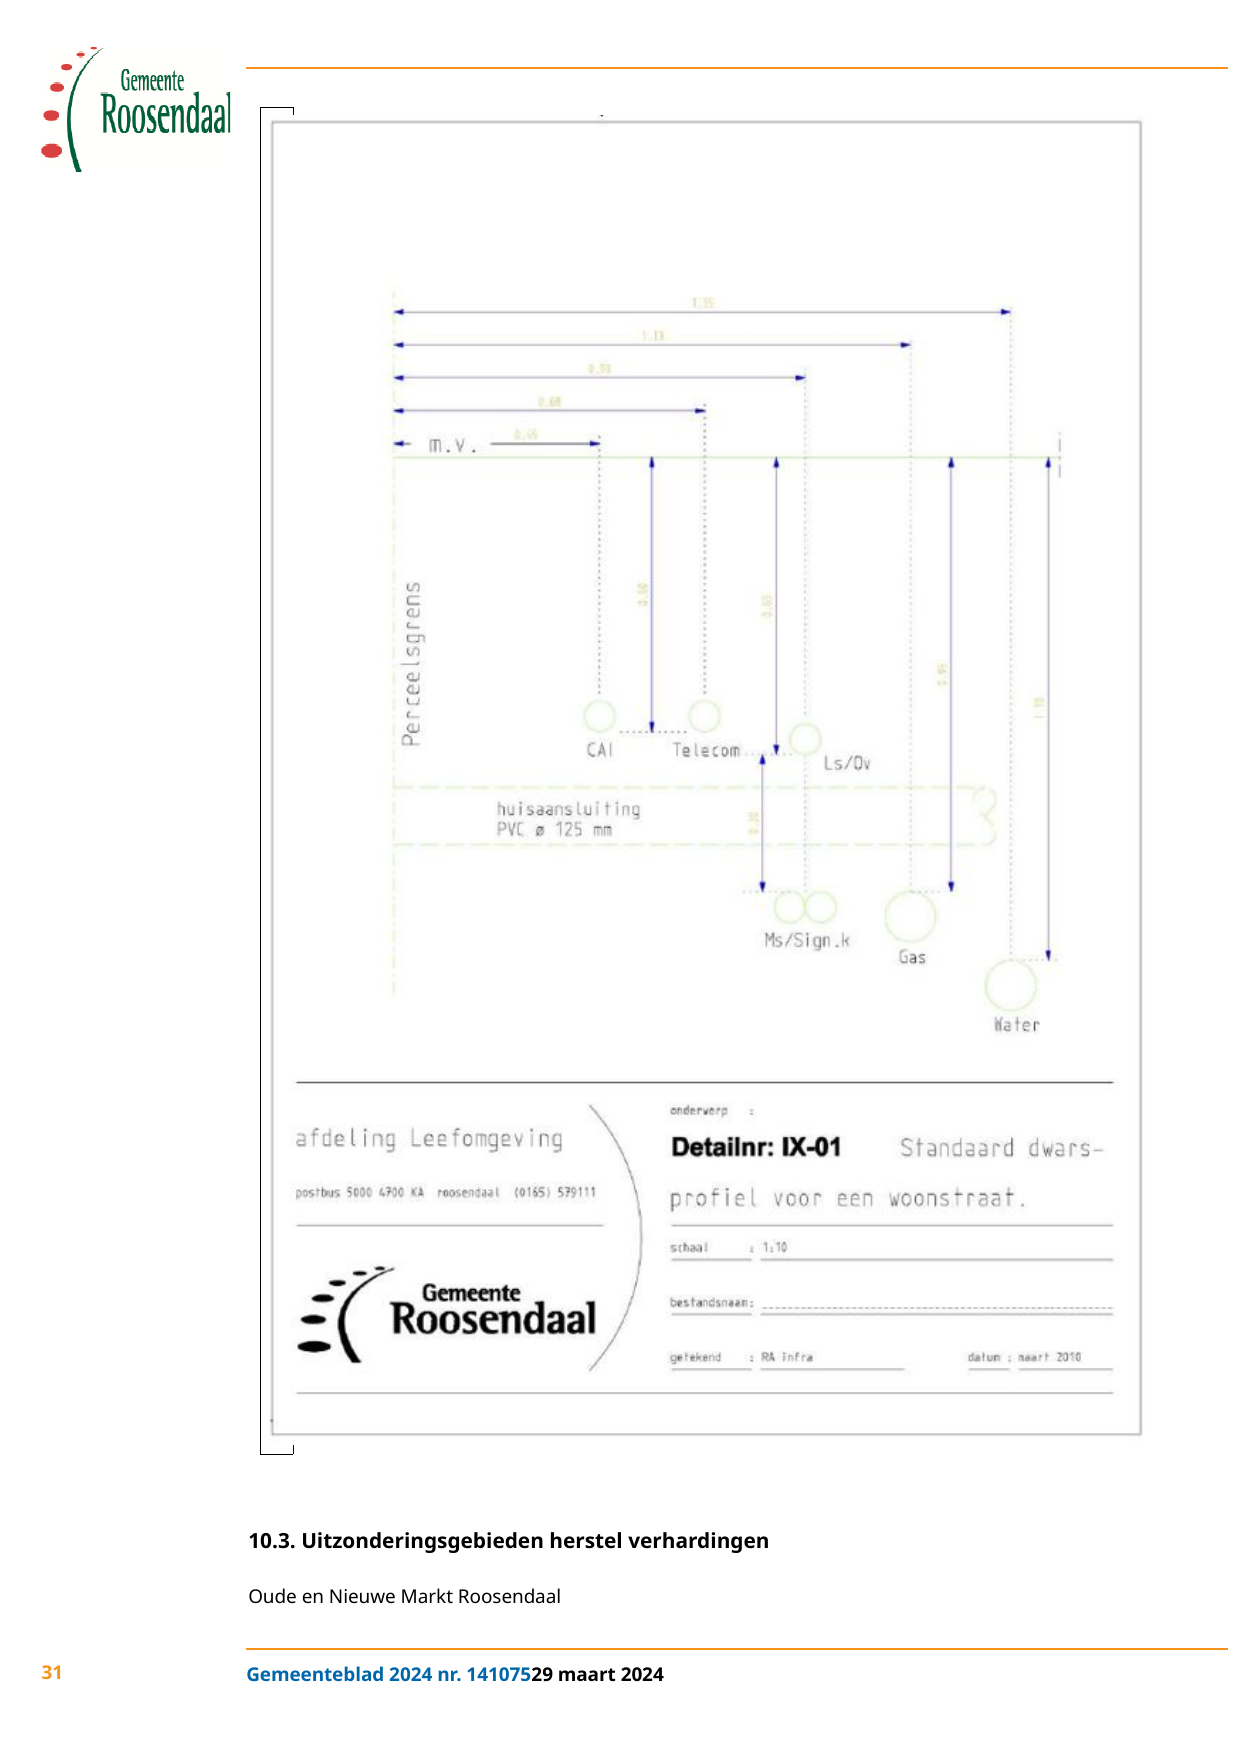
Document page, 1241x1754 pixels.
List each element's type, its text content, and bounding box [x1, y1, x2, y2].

text Oude en Nieuwe Markt Roosendaal [248, 1584, 1152, 1609]
picture [41, 47, 231, 172]
text 10.3. Uitzonderingsgebieden herstel verhardingen [248, 1526, 1152, 1554]
picture [268, 115, 1149, 1445]
